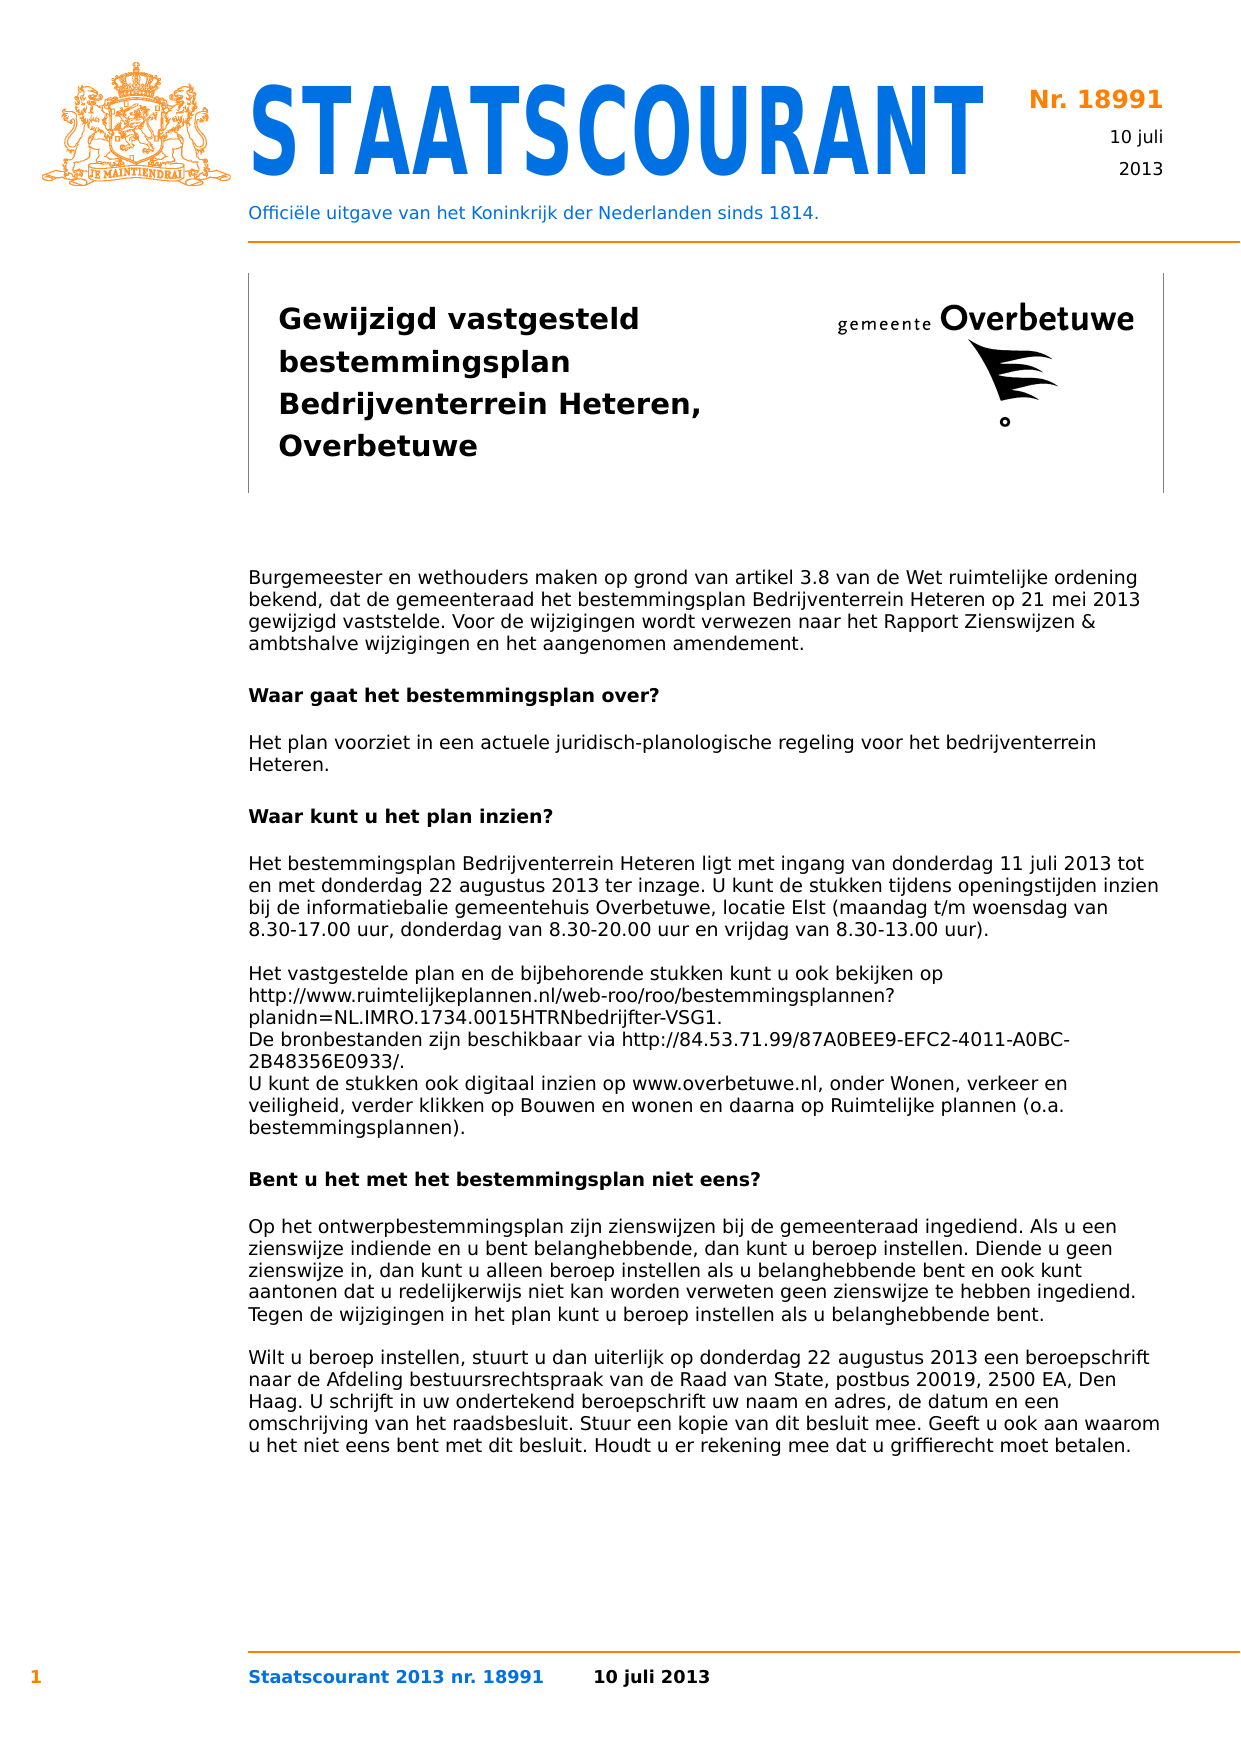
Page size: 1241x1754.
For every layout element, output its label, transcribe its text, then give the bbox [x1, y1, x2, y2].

subtitle Gewijzigd vastgesteld bestemmingsplan Bedrijventerrein Heteren, Overbetuwe [249, 273, 1163, 493]
subtitle Bent u het met het bestemmingsplan niet eens? [248, 1168, 1163, 1191]
subtitle Waar kunt u het plan inzien? [248, 806, 1163, 828]
text Het vastgestelde plan en de bijbehorende stukken kunt u ook bekijken op http://www.ruimtelijkeplannen.nl/web-roo/roo/bestemmingsplannen?planidn=NL.IMRO.1734.0015HTRNbedrijfter-VSG1. [248, 963, 1163, 1029]
text U kunt de stukken ook digitaal inzien op www.overbetuwe.nl, onder Wonen, verkeer en veiligheid, verder klikken op Bouwen en wonen en daarna op Ruimtelijke plannen (o.a. bestemmingsplannen). [248, 1073, 1163, 1138]
text Op het ontwerpbestemmingsplan zijn zienswijzen bij de gemeenteraad ingediend. Als u een zienswijze indiende en u bent belanghebbende, dan kunt u beroep instellen. Diende u geen zienswijze in, dan kunt u alleen beroep instellen als u belanghebbende bent en ook kunt aantonen dat u redelijkerwijs niet kan worden verweten geen zienswijze te hebben ingediend. Tegen de wijzigingen in het plan kunt u beroep instellen als u belanghebbende bent. [248, 1216, 1163, 1325]
table_cell 10 juli [998, 121, 1240, 153]
text De bronbestanden zijn beschikbaar via http://84.53.71.99/87A0BEE9-EFC2-4011-A0BC-2B48356E0933/. [248, 1029, 1163, 1073]
picture [838, 302, 1134, 427]
table_header STAATSCOURANT [248, 62, 998, 203]
text Burgemeester en wethouders maken op grond van artikel 3.8 van de Wet ruimtelijke ordening bekend, dat de gemeenteraad het bestemmingsplan Bedrijventerrein Heteren op 21 mei 2013 gewijzigd vaststelde. Voor de wijzigingen wordt verwezen naar het Rapport Zienswijzen & ambtshalve wijzigingen en het aangenomen amendement. [248, 567, 1163, 655]
table_cell 2013 [998, 153, 1240, 203]
table_header [25, 62, 248, 241]
text Het plan voorziet in een actuele juridisch-planologische regeling voor het bedrijventerrein Heteren. [248, 732, 1163, 776]
text Wilt u beroep instellen, stuurt u dan uiterlijk op donderdag 22 augustus 2013 een beroepschrift naar de Afdeling bestuursrechtspraak van de Raad van State, postbus 20019, 2500 EA, Den Haag. U schrijft in uw ondertekend beroepschrift uw naam en adres, de datum en een omschrijving van het raadsbesluit. Stuur een kopie van dit besluit mee. Geeft u ook aan waarom u het niet eens bent met dit besluit. Houdt u er rekening mee dat u griffierecht moet betalen. [248, 1347, 1163, 1457]
picture [41, 62, 231, 186]
table_cell Officiële uitgave van het Koninkrijk der Nederlanden sinds 1814. [248, 203, 1240, 241]
text Het bestemmingsplan Bedrijventerrein Heteren ligt met ingang van donderdag 11 juli 2013 tot en met donderdag 22 augustus 2013 ter inzage. U kunt de stukken tijdens openingstijden inzien bij de informatiebalie gemeentehuis Overbetuwe, locatie Elst (maandag t/m woensdag van 8.30-17.00 uur, donderdag van 8.30-20.00 uur en vrijdag van 8.30-13.00 uur). [248, 853, 1163, 941]
table_header Nr. 18991 [998, 62, 1240, 121]
subtitle Waar gaat het bestemmingsplan over? [248, 685, 1163, 707]
